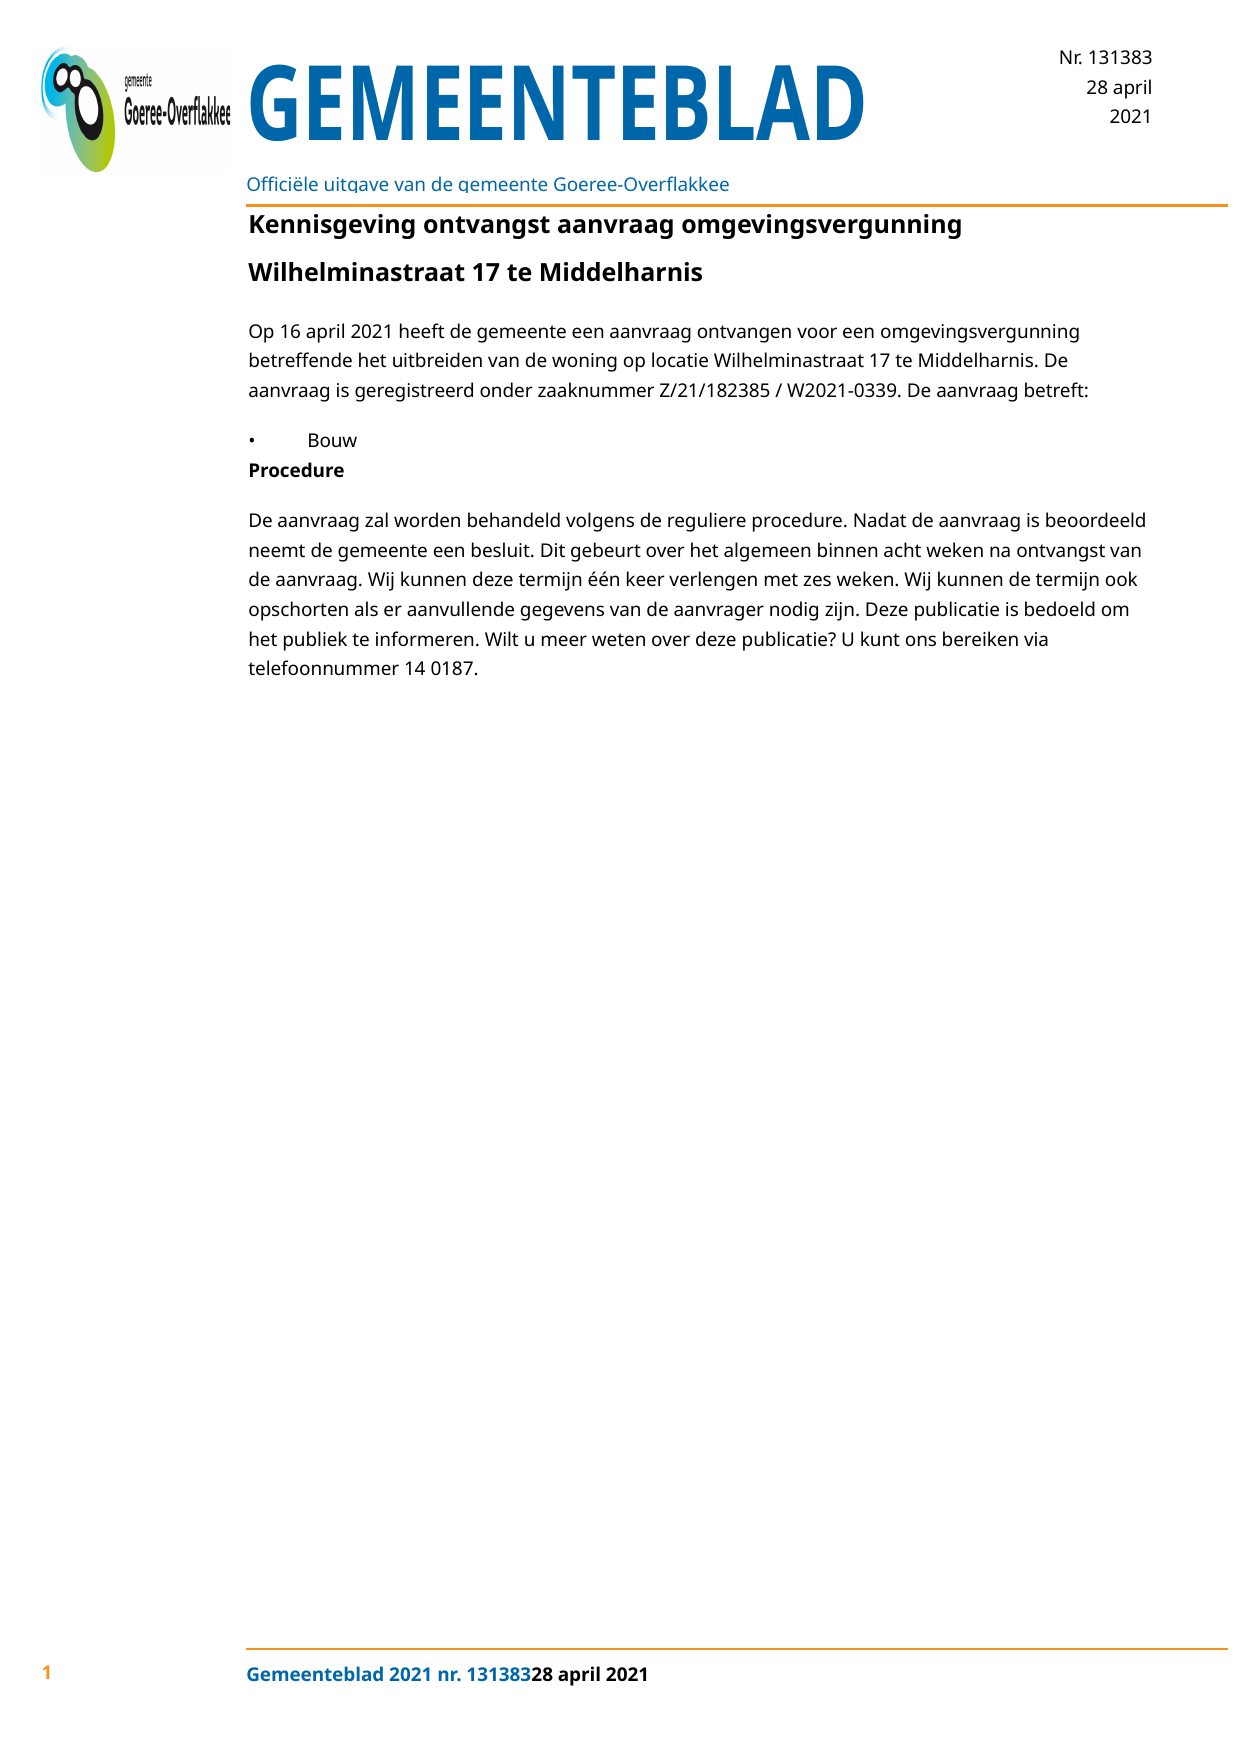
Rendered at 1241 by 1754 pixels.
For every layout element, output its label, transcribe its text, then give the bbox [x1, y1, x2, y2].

list Bouw [248, 427, 1152, 453]
text Kennisgeving ontvangst aanvraag omgevingsvergunning Wilhelminastraat 17 te Middelharnis [248, 207, 1152, 288]
picture [41, 47, 231, 172]
text De aanvraag zal worden behandeld volgens de reguliere procedure. Nadat de aanvraag is beoordeeld neemt de gemeente een besluit. Dit gebeurt over het algemeen binnen acht weken na ontvangst van de aanvraag. Wij kunnen deze termijn één keer verlengen met zes weken. Wij kunnen de termijn ook opschorten als er aanvullende gegevens van de aanvrager nodig zijn. Deze publicatie is bedoeld om het publiek te informeren. Wilt u meer weten over deze publicatie? U kunt ons bereiken via telefoonnummer 14 0187. [248, 507, 1152, 681]
text Op 16 april 2021 heeft de gemeente een aanvraag ontvangen voor een omgevingsvergunning betreffende het uitbreiden van de woning op locatie Wilhelminastraat 17 te Middelharnis. De aanvraag is geregistreerd onder zaaknummer Z/21/182385 / W2021-0339. De aanvraag betreft: [248, 318, 1152, 403]
text Procedure [248, 457, 1152, 483]
